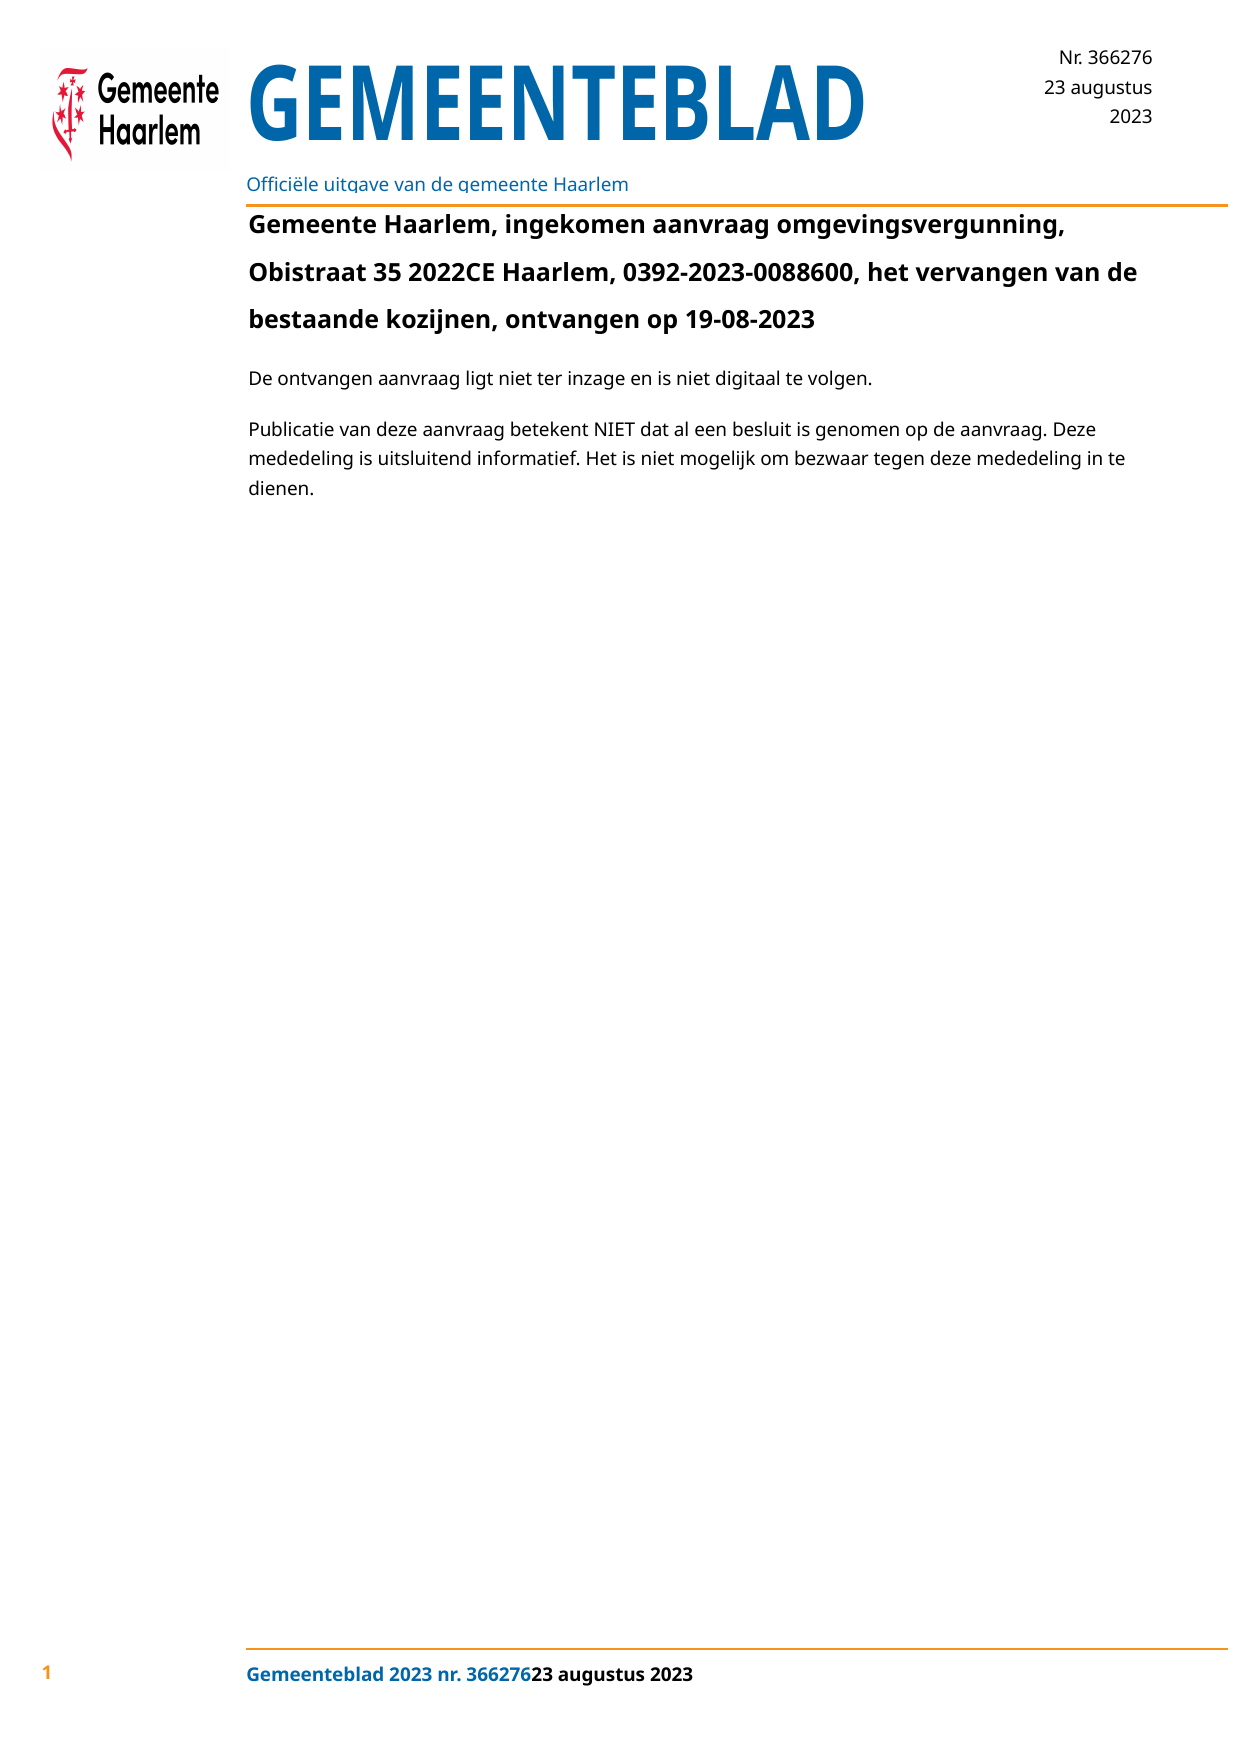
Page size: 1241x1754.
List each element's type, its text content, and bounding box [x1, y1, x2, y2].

picture [41, 47, 231, 172]
text Gemeente Haarlem, ingekomen aanvraag omgevingsvergunning, Obistraat 35 2022CE Haarlem, 0392-2023-0088600, het vervangen van de bestaande kozijnen, ontvangen op 19-08-2023 [248, 207, 1152, 336]
text De ontvangen aanvraag ligt niet ter inzage en is niet digitaal te volgen. [248, 366, 1152, 391]
text Publicatie van deze aanvraag betekent NIET dat al een besluit is genomen op de aanvraag. Deze mededeling is uitsluitend informatief. Het is niet mogelijk om bezwaar tegen deze mededeling in te dienen. [248, 416, 1152, 501]
